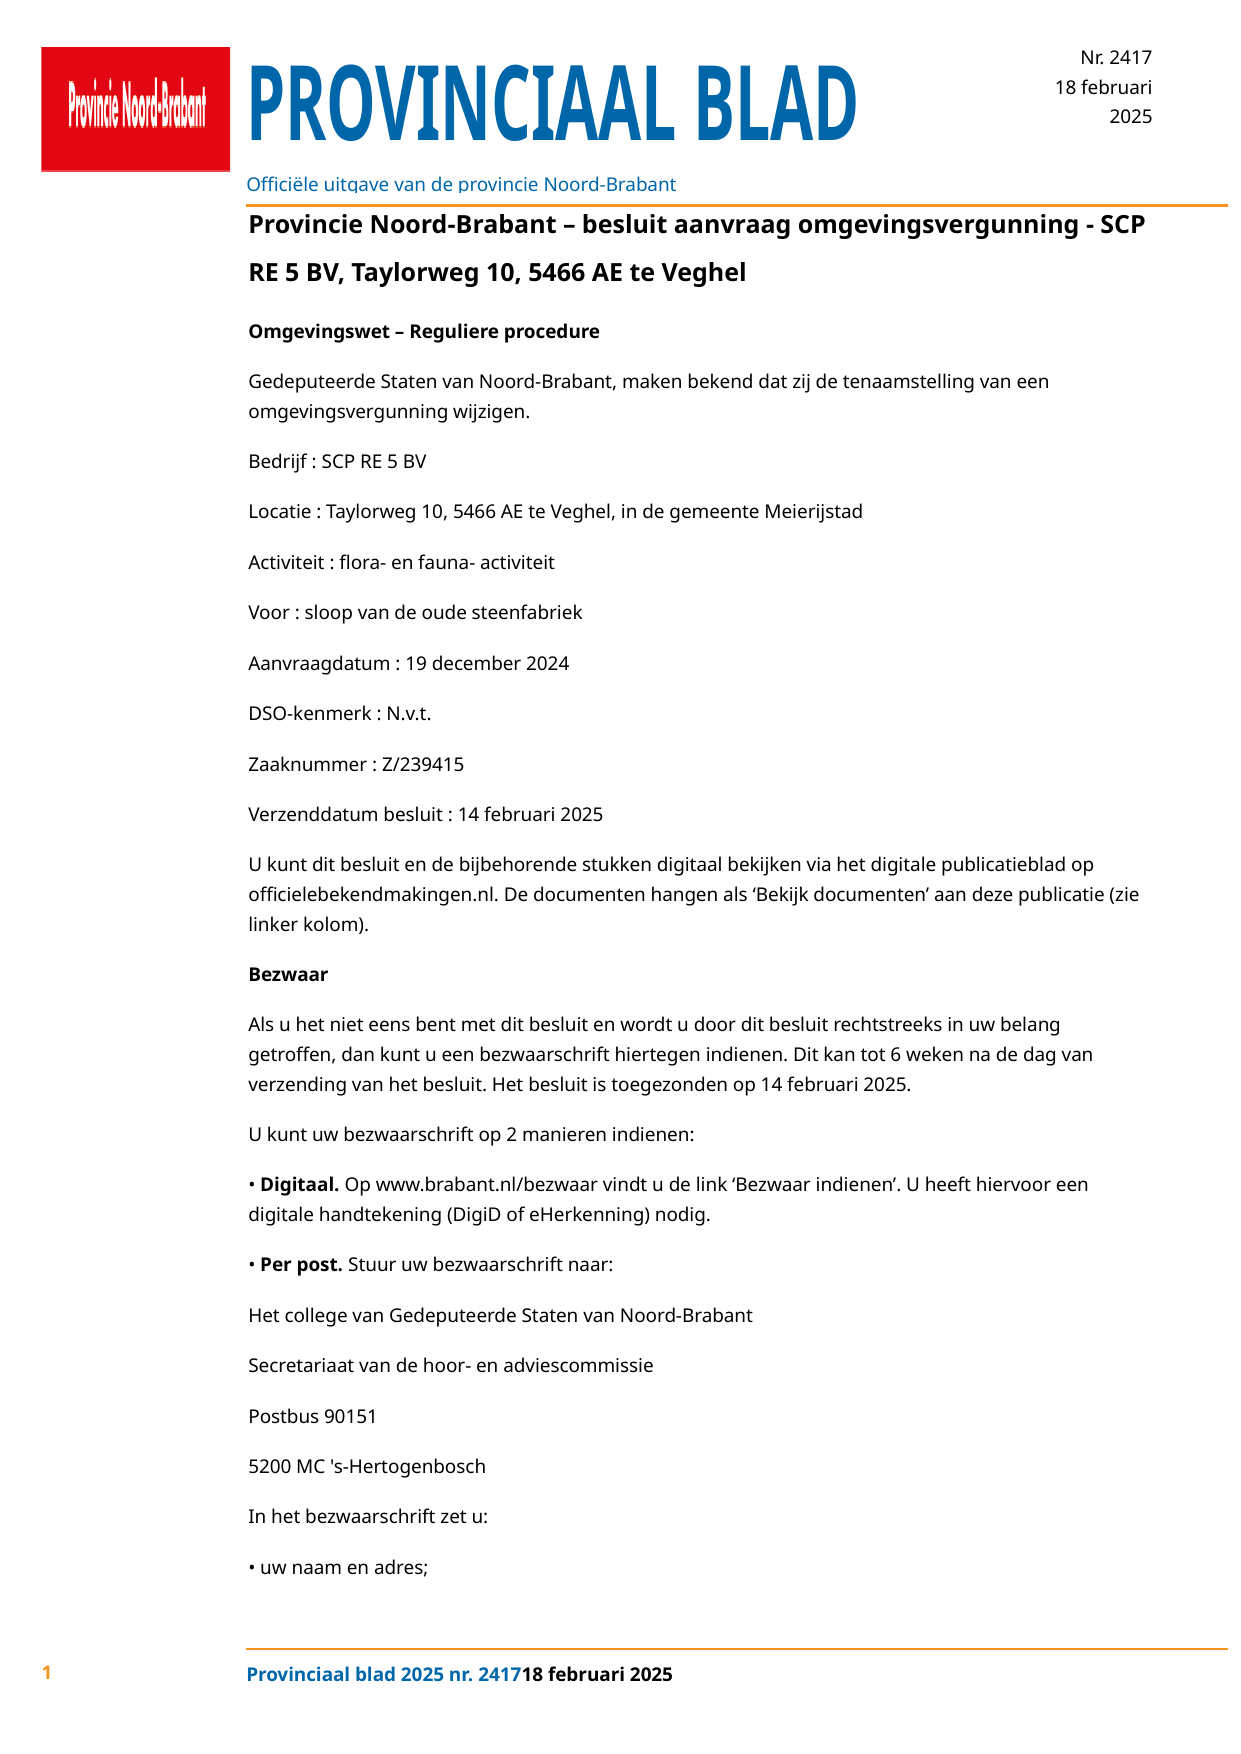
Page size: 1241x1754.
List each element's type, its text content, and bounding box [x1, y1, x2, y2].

text U kunt dit besluit en de bijbehorende stukken digitaal bekijken via het digitale publicatieblad op officielebekendmakingen.nl. De documenten hangen als ‘Bekijk documenten’ aan deze publicatie (zie linker kolom). [248, 852, 1152, 937]
picture [41, 47, 231, 172]
text Bedrijf : SCP RE 5 BV [248, 448, 1152, 474]
text Bezwaar [248, 961, 1152, 987]
text Locatie : Taylorweg 10, 5466 AE te Veghel, in de gemeente Meierijstad [248, 499, 1152, 524]
text Secretariaat van de hoor- en adviescommissie [248, 1352, 1152, 1378]
text Als u het niet eens bent met dit besluit en wordt u door dit besluit rechtstreeks in uw belang getroffen, dan kunt u een bezwaarschrift hiertegen indienen. Dit kan tot 6 weken na de dag van verzending van het besluit. Het besluit is toegezonden op 14 februari 2025. [248, 1012, 1152, 1097]
text In het bezwaarschrift zet u: [248, 1504, 1152, 1529]
text Postbus 90151 [248, 1403, 1152, 1429]
text • Per post. Stuur uw bezwaarschrift naar: [248, 1252, 1152, 1277]
text Gedeputeerde Staten van Noord-Brabant, maken bekend dat zij de tenaamstelling van een omgevingsvergunning wijzigen. [248, 368, 1152, 424]
text Het college van Gedeputeerde Staten van Noord-Brabant [248, 1302, 1152, 1328]
text DSO-kenmerk : N.v.t. [248, 700, 1152, 726]
text Verzenddatum besluit : 14 februari 2025 [248, 801, 1152, 827]
text 5200 MC 's‑Hertogenbosch [248, 1453, 1152, 1479]
text Provincie Noord-Brabant – besluit aanvraag omgevingsvergunning - SCP RE 5 BV, Taylorweg 10, 5466 AE te Veghel [248, 207, 1152, 288]
text • uw naam en adres; [248, 1554, 1152, 1580]
text Aanvraagdatum : 19 december 2024 [248, 650, 1152, 676]
text • Digitaal. Op www.brabant.nl/bezwaar vindt u de link ‘Bezwaar indienen’. U heeft hiervoor een digitale handtekening (DigiD of eHerkenning) nodig. [248, 1172, 1152, 1227]
text Activiteit : flora- en fauna- activiteit [248, 549, 1152, 575]
text Omgevingswet – Reguliere procedure [248, 318, 1152, 344]
text Voor : sloop van de oude steenfabriek [248, 599, 1152, 625]
text Zaaknummer : Z/239415 [248, 751, 1152, 777]
text U kunt uw bezwaarschrift op 2 manieren indienen: [248, 1121, 1152, 1147]
